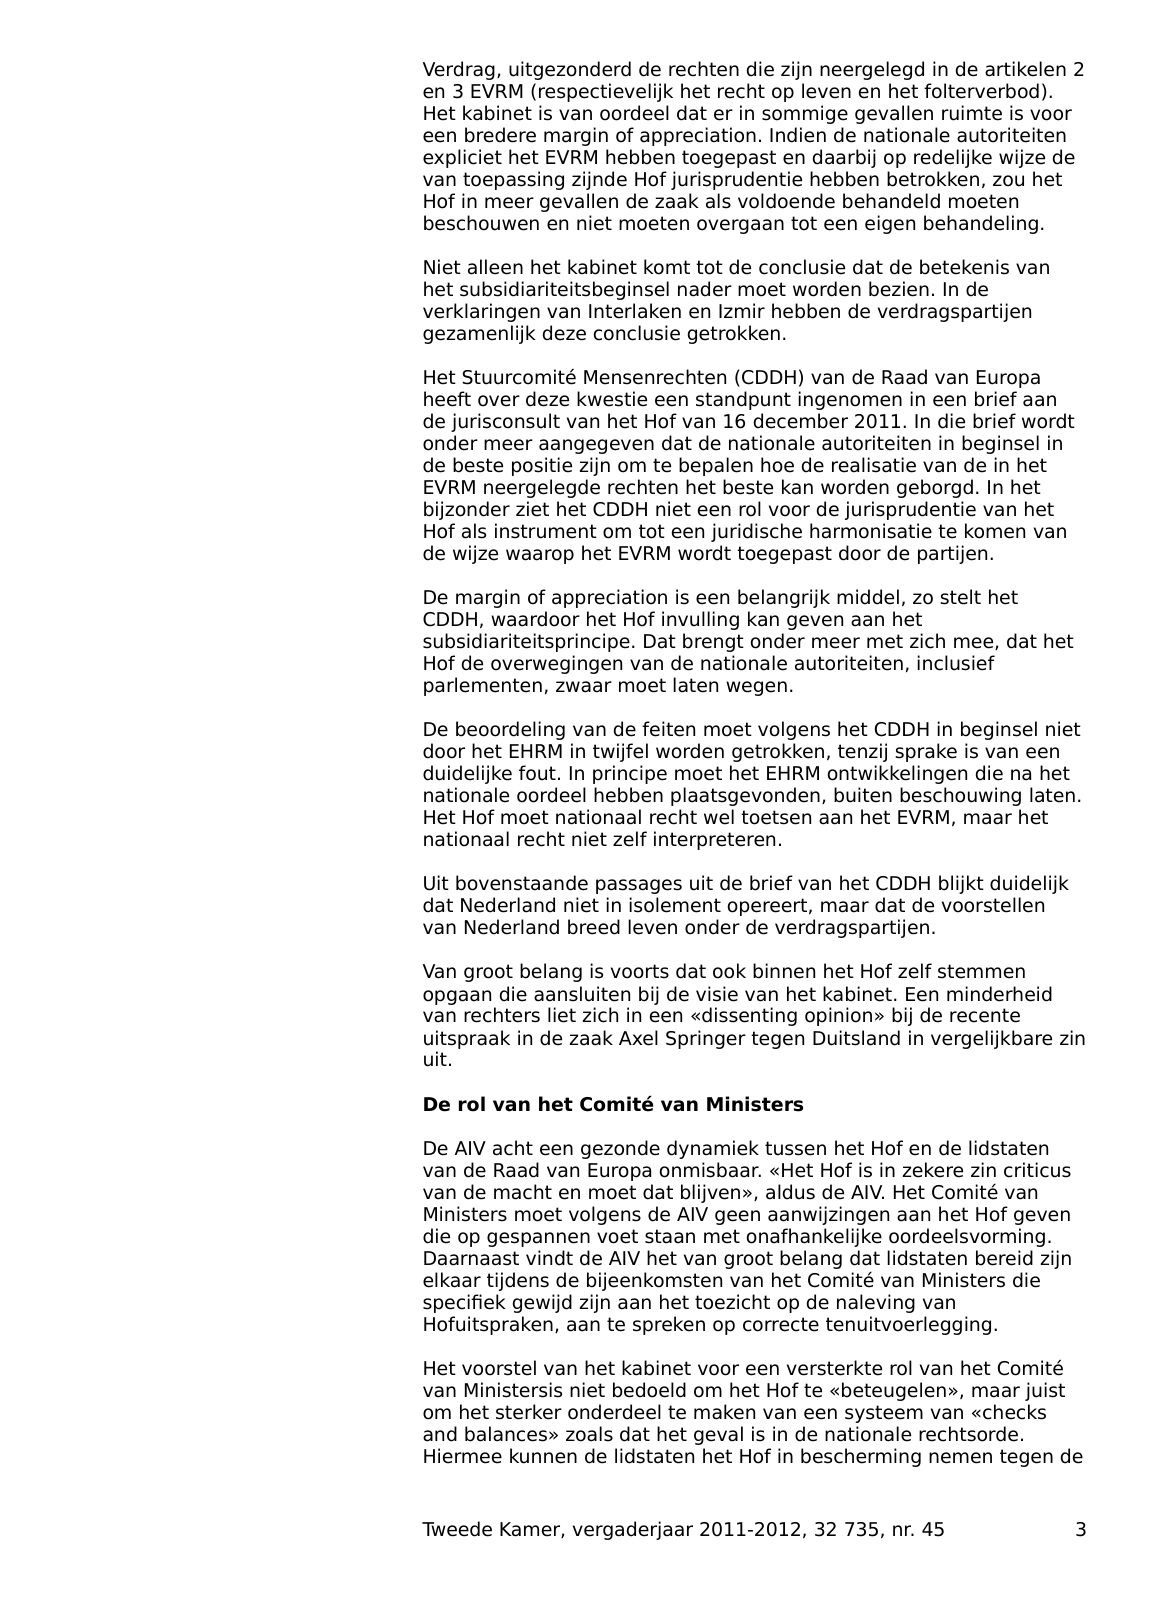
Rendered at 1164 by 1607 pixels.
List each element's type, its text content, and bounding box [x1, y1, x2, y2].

text Uit bovenstaande passages uit de brief van het CDDH blijkt duidelijk dat Nederland niet in isolement opereert, maar dat de voorstellen van Nederland breed leven onder de verdragspartijen. [422, 873, 1087, 939]
text De AIV acht een gezonde dynamiek tussen het Hof en de lidstaten van de Raad van Europa onmisbaar. «Het Hof is in zekere zin criticus van de macht en moet dat blijven», aldus de AIV. Het Comité van Ministers moet volgens de AIV geen aanwijzingen aan het Hof geven die op gespannen voet staan met onafhankelijke oordeelsvorming. Daarnaast vindt de AIV het van groot belang dat lidstaten bereid zijn elkaar tijdens de bijeenkomsten van het Comité van Ministers die specifiek gewijd zijn aan het toezicht op de naleving van Hofuitspraken, aan te spreken op correcte tenuitvoerlegging. [422, 1138, 1087, 1336]
text Het Stuurcomité Mensenrechten (CDDH) van de Raad van Europa heeft over deze kwestie een standpunt ingenomen in een brief aan de jurisconsult van het Hof van 16 december 2011. In die brief wordt onder meer aangegeven dat de nationale autoriteiten in beginsel in de beste positie zijn om te bepalen hoe de realisatie van de in het EVRM neergelegde rechten het beste kan worden geborgd. In het bijzonder ziet het CDDH niet een rol voor de jurisprudentie van het Hof als instrument om tot een juridische harmonisatie te komen van de wijze waarop het EVRM wordt toegepast door de partijen. [422, 367, 1087, 565]
text Verdrag, uitgezonderd de rechten die zijn neergelegd in de artikelen 2 en 3 EVRM (respectievelijk het recht op leven en het folterverbod). Het kabinet is van oordeel dat er in sommige gevallen ruimte is voor een bredere margin of appreciation. Indien de nationale autoriteiten expliciet het EVRM hebben toegepast en daarbij op redelijke wijze de van toepassing zijnde Hof jurisprudentie hebben betrokken, zou het Hof in meer gevallen de zaak als voldoende behandeld moeten beschouwen en niet moeten overgaan tot een eigen behandeling. [422, 59, 1087, 235]
subtitle De rol van het Comité van Ministers [422, 1093, 1087, 1116]
text De beoordeling van de feiten moet volgens het CDDH in beginsel niet door het EHRM in twijfel worden getrokken, tenzij sprake is van een duidelijke fout. In principe moet het EHRM ontwikkelingen die na het nationale oordeel hebben plaatsgevonden, buiten beschouwing laten. Het Hof moet nationaal recht wel toetsen aan het EVRM, maar het nationaal recht niet zelf interpreteren. [422, 719, 1087, 851]
text Van groot belang is voorts dat ook binnen het Hof zelf stemmen opgaan die aansluiten bij de visie van het kabinet. Een minderheid van rechters liet zich in een «dissenting opinion» bij de recente uitspraak in de zaak Axel Springer tegen Duitsland in vergelijkbare zin uit. [422, 961, 1087, 1071]
text Het voorstel van het kabinet voor een versterkte rol van het Comité van Ministersis niet bedoeld om het Hof te «beteugelen», maar juist om het sterker onderdeel te maken van een systeem van «checks and balances» zoals dat het geval is in de nationale rechtsorde. Hiermee kunnen de lidstaten het Hof in bescherming nemen tegen de [422, 1358, 1087, 1468]
text De margin of appreciation is een belangrijk middel, zo stelt het CDDH, waardoor het Hof invulling kan geven aan het subsidiariteitsprincipe. Dat brengt onder meer met zich mee, dat het Hof de overwegingen van de nationale autoriteiten, inclusief parlementen, zwaar moet laten wegen. [422, 587, 1087, 697]
text Niet alleen het kabinet komt tot de conclusie dat de betekenis van het subsidiariteitsbeginsel nader moet worden bezien. In de verklaringen van Interlaken en Izmir hebben de verdragspartijen gezamenlijk deze conclusie getrokken. [422, 257, 1087, 345]
